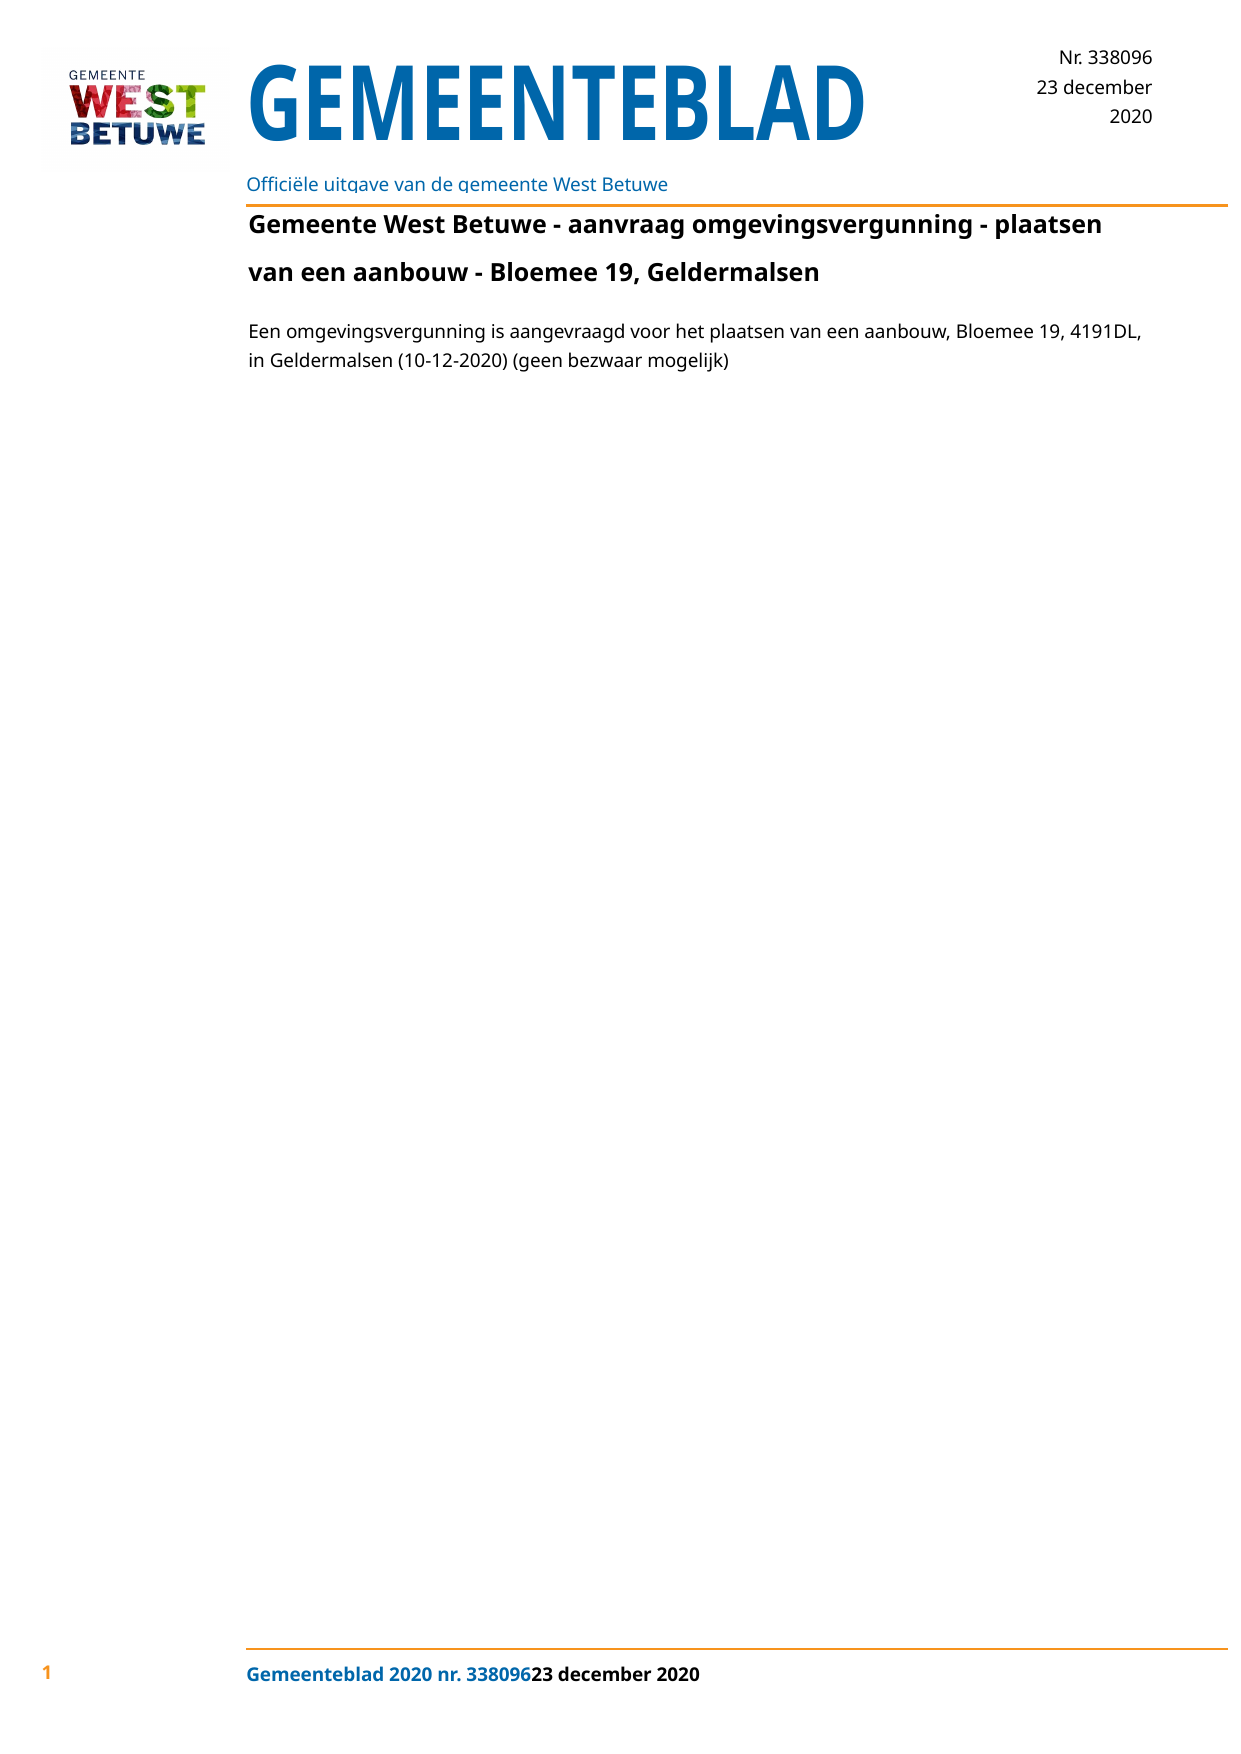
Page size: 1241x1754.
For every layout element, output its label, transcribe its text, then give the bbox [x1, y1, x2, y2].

text Gemeente West Betuwe - aanvraag omgevingsvergunning - plaatsen van een aanbouw - Bloemee 19, Geldermalsen [248, 207, 1152, 288]
text Een omgevingsvergunning is aangevraagd voor het plaatsen van een aanbouw, Bloemee 19, 4191DL, in Geldermalsen (10-12-2020) (geen bezwaar mogelijk) [248, 318, 1152, 373]
picture [41, 47, 231, 172]
